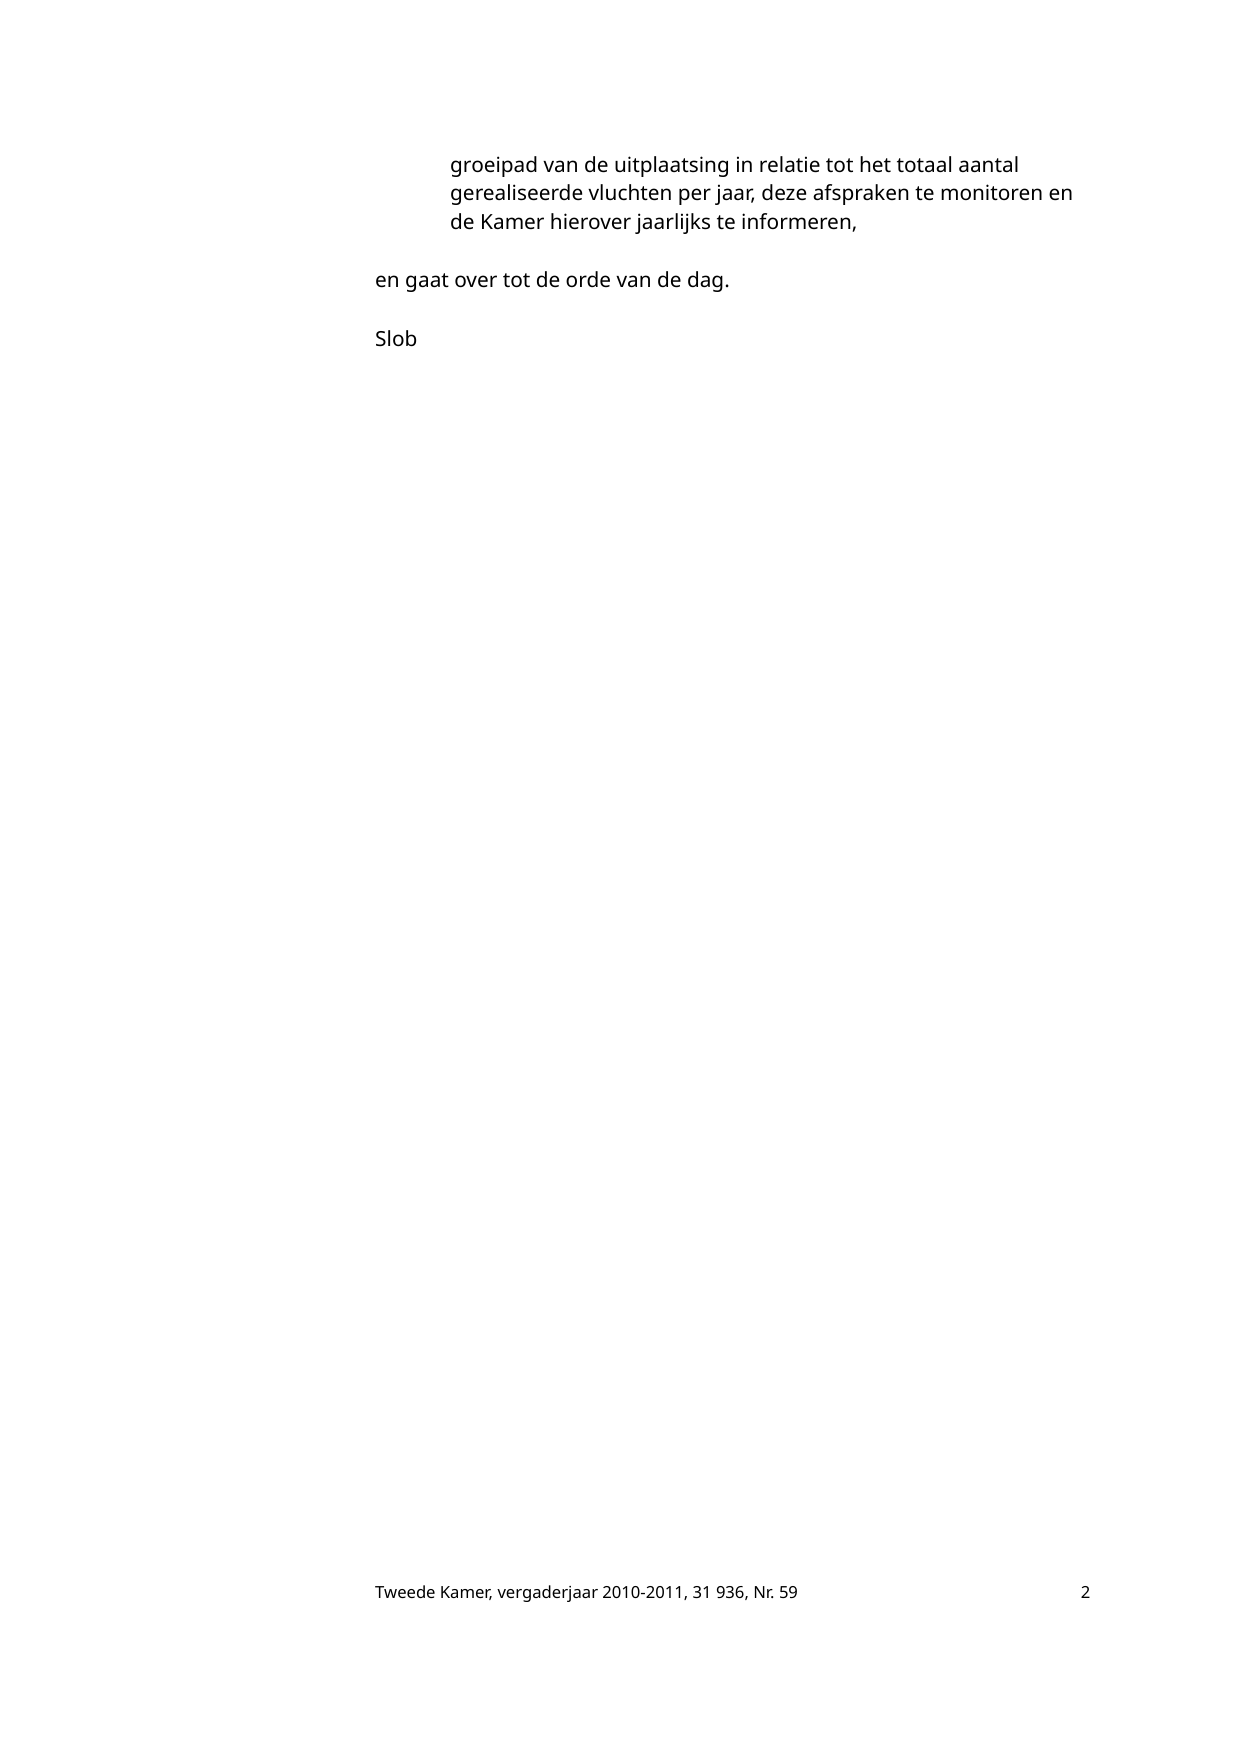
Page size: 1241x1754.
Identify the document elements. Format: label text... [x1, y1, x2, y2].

text Slob [375, 324, 1090, 352]
text en gaat over tot de orde van de dag. [375, 265, 1090, 294]
list groeipad van de uitplaatsing in relatie tot het totaal aantal gerealiseerde vluchten per jaar, deze afspraken te monitoren en de Kamer hierover jaarlijks te informeren, [375, 150, 1090, 235]
